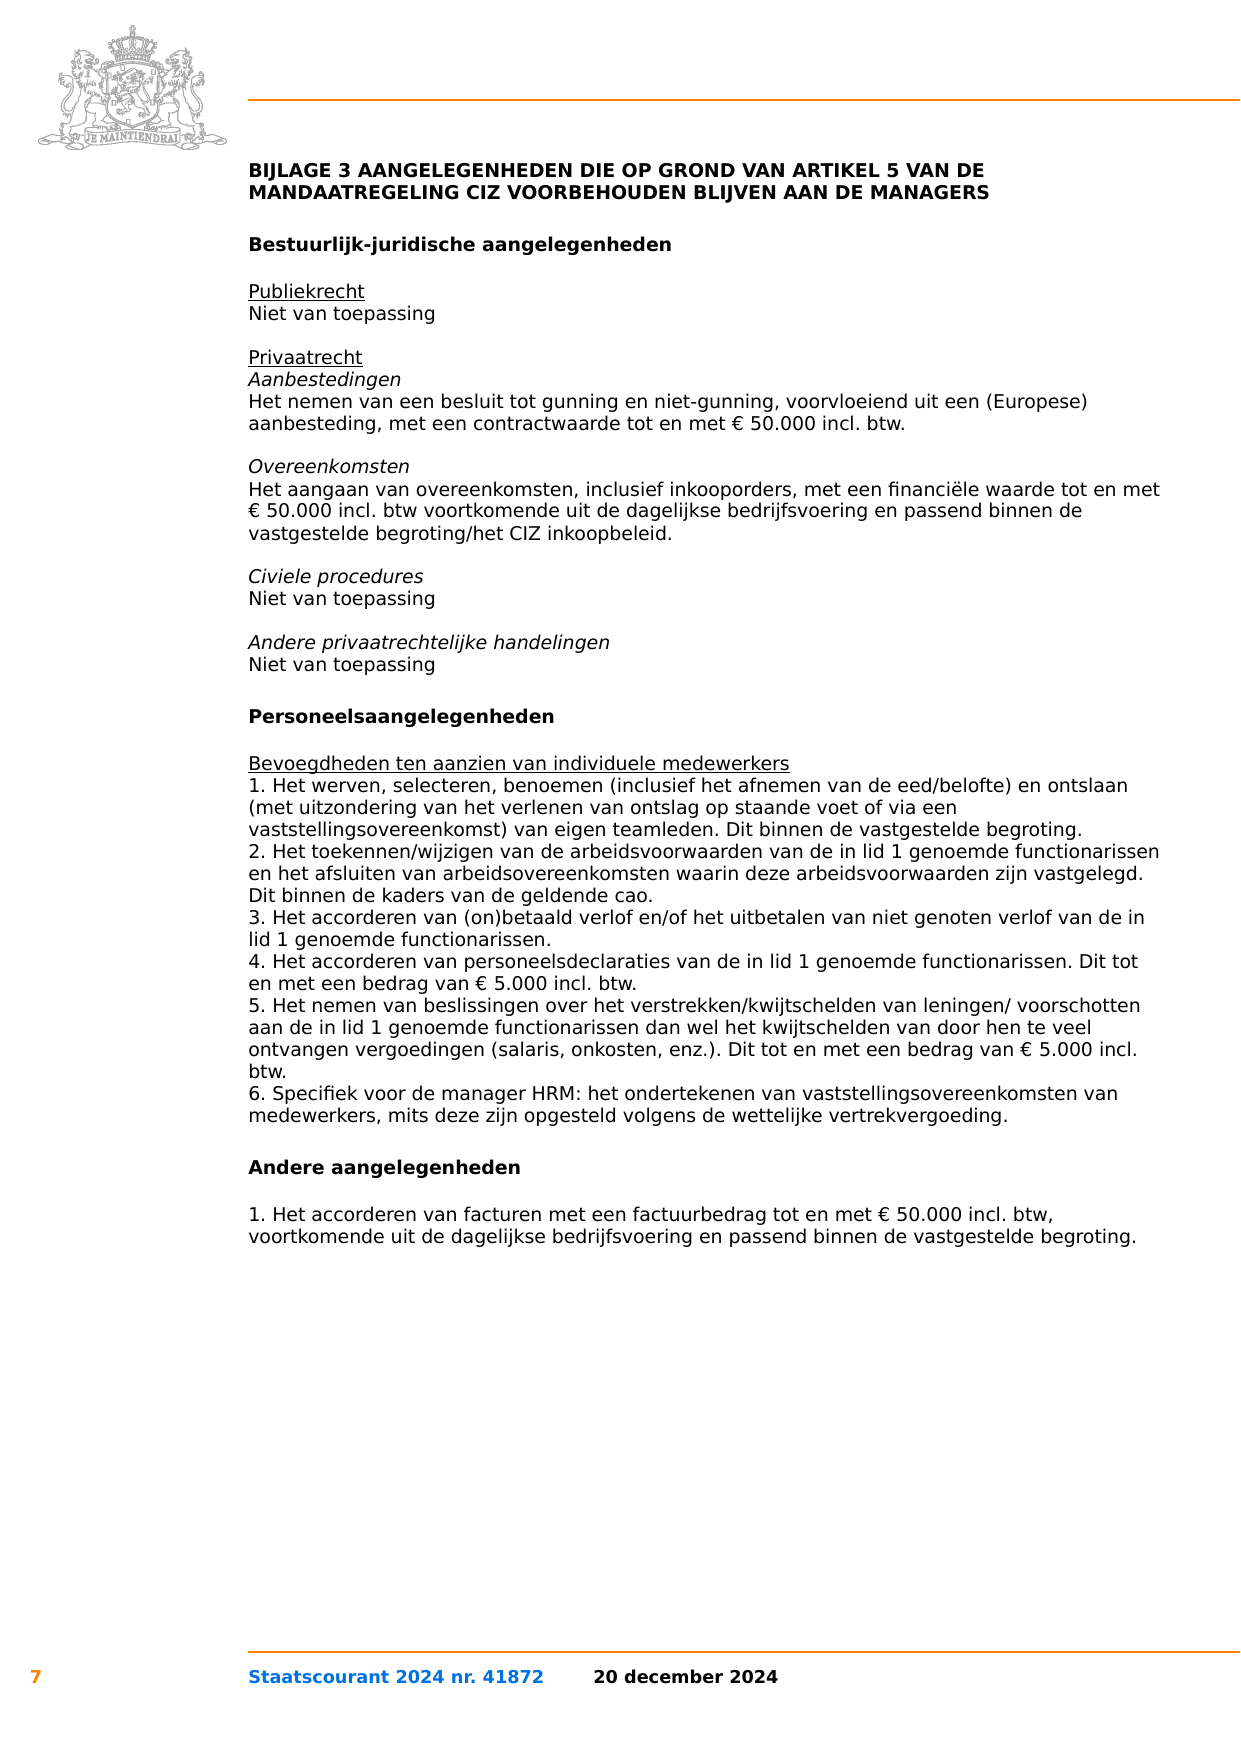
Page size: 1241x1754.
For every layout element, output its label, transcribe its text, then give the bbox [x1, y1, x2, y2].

text 5. Het nemen van beslissingen over het verstrekken/kwijtschelden van leningen/ voorschotten aan de in lid 1 genoemde functionarissen dan wel het kwijtschelden van door hen te veel ontvangen vergoedingen (salaris, onkosten, enz.). Dit tot en met een bedrag van € 5.000 incl. btw. [248, 995, 1163, 1083]
picture [38, 25, 227, 150]
text Bevoegdheden ten aanzien van individuele medewerkers [248, 753, 1163, 775]
text Het aangaan van overeenkomsten, inclusief inkooporders, met een financiële waarde tot en met € 50.000 incl. btw voortkomende uit de dagelijkse bedrijfsvoering en passend binnen de vastgestelde begroting/het CIZ inkoopbeleid. [248, 478, 1163, 544]
text Andere privaatrechtelijke handelingen [248, 632, 1163, 654]
text 2. Het toekennen/wijzigen van de arbeidsvoorwaarden van de in lid 1 genoemde functionarissen en het afsluiten van arbeidsovereenkomsten waarin deze arbeidsvoorwaarden zijn vastgelegd. Dit binnen de kaders van de geldende cao. [248, 841, 1163, 907]
text 1. Het accorderen van facturen met een factuurbedrag tot en met € 50.000 incl. btw, voortkomende uit de dagelijkse bedrijfsvoering en passend binnen de vastgestelde begroting. [248, 1204, 1163, 1248]
subtitle Andere aangelegenheden [248, 1157, 1163, 1179]
text 3. Het accorderen van (on)betaald verlof en/of het uitbetalen van niet genoten verlof van de in lid 1 genoemde functionarissen. [248, 907, 1163, 951]
text Niet van toepassing [248, 654, 1163, 676]
text 6. Specifiek voor de manager HRM: het ondertekenen van vaststellingsovereenkomsten van medewerkers, mits deze zijn opgesteld volgens de wettelijke vertrekvergoeding. [248, 1083, 1163, 1127]
text Niet van toepassing [248, 303, 1163, 325]
text Het nemen van een besluit tot gunning en niet-gunning, voorvloeiend uit een (Europese) aanbesteding, met een contractwaarde tot en met € 50.000 incl. btw. [248, 391, 1163, 434]
text Civiele procedures [248, 566, 1163, 588]
text Aanbestedingen [248, 369, 1163, 391]
subtitle Bestuurlijk-juridische aangelegenheden [248, 234, 1163, 256]
text Publiekrecht [248, 281, 1163, 303]
text Overeenkomsten [248, 456, 1163, 478]
text Privaatrecht [248, 347, 1163, 369]
subtitle Personeelsaangelegenheden [248, 706, 1163, 728]
text 1. Het werven, selecteren, benoemen (inclusief het afnemen van de eed/belofte) en ontslaan (met uitzondering van het verlenen van ontslag op staande voet of via een vaststellingsovereenkomst) van eigen teamleden. Dit binnen de vastgestelde begroting. [248, 775, 1163, 841]
text 4. Het accorderen van personeelsdeclaraties van de in lid 1 genoemde functionarissen. Dit tot en met een bedrag van € 5.000 incl. btw. [248, 951, 1163, 995]
text Niet van toepassing [248, 588, 1163, 610]
subtitle BIJLAGE 3 AANGELEGENHEDEN DIE OP GROND VAN ARTIKEL 5 VAN DE MANDAATREGELING CIZ VOORBEHOUDEN BLIJVEN AAN DE MANAGERS [248, 160, 1163, 204]
